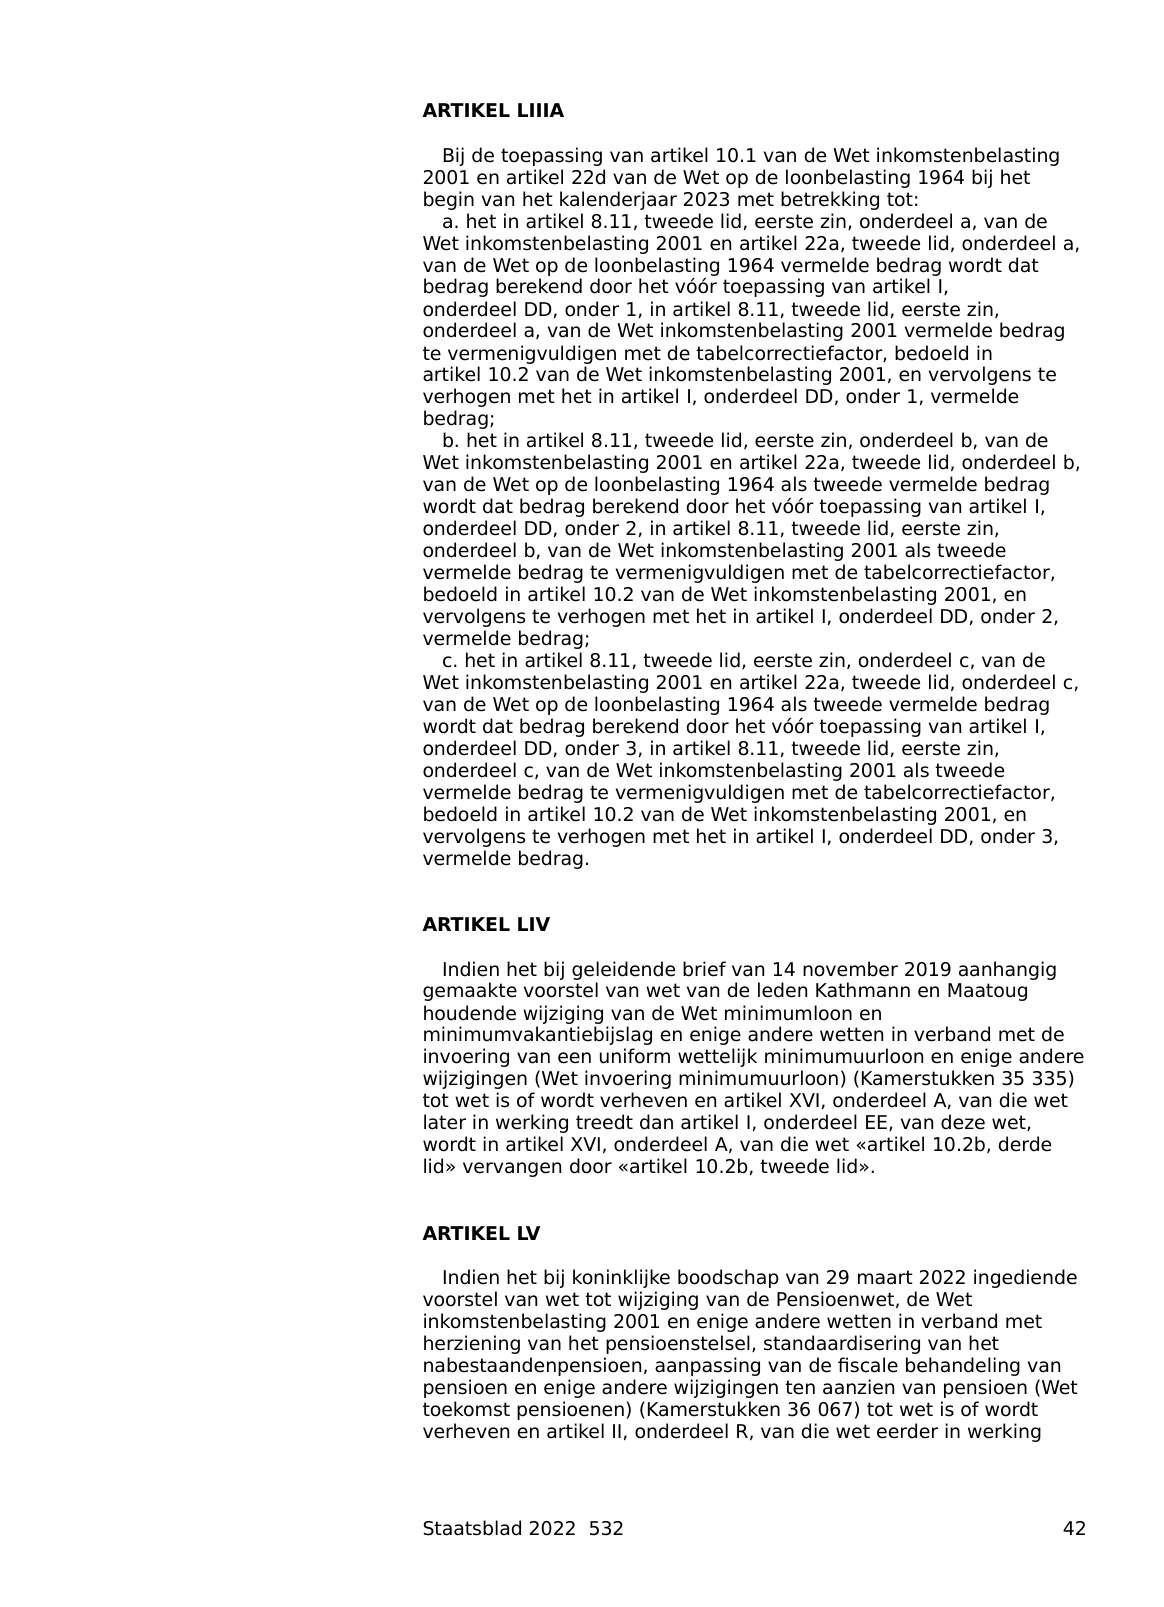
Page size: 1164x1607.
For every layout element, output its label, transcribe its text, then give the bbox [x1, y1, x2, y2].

text c. het in artikel 8.11, tweede lid, eerste zin, onderdeel c, van de Wet inkomstenbelasting 2001 en artikel 22a, tweede lid, onderdeel c, van de Wet op de loonbelasting 1964 als tweede vermelde bedrag wordt dat bedrag berekend door het vóór toepassing van artikel I, onderdeel DD, onder 3, in artikel 8.11, tweede lid, eerste zin, onderdeel c, van de Wet inkomstenbelasting 2001 als tweede vermelde bedrag te vermenigvuldigen met de tabelcorrectiefactor, bedoeld in artikel 10.2 van de Wet inkomstenbelasting 2001, en vervolgens te verhogen met het in artikel I, onderdeel DD, onder 3, vermelde bedrag. [422, 650, 1087, 870]
subtitle ARTIKEL LV [422, 1223, 1087, 1244]
text Indien het bij geleidende brief van 14 november 2019 aanhangig gemaakte voorstel van wet van de leden Kathmann en Maatoug houdende wijziging van de Wet minimumloon en minimumvakantiebijslag en enige andere wetten in verband met de invoering van een uniform wettelijk minimumuurloon en enige andere wijzigingen (Wet invoering minimumuurloon) (Kamerstukken 35 335) tot wet is of wordt verheven en artikel XVI, onderdeel A, van die wet later in werking treedt dan artikel I, onderdeel EE, van deze wet, wordt in artikel XVI, onderdeel A, van die wet «artikel 10.2b, derde lid» vervangen door «artikel 10.2b, tweede lid». [422, 958, 1087, 1178]
text a. het in artikel 8.11, tweede lid, eerste zin, onderdeel a, van de Wet inkomstenbelasting 2001 en artikel 22a, tweede lid, onderdeel a, van de Wet op de loonbelasting 1964 vermelde bedrag wordt dat bedrag berekend door het vóór toepassing van artikel I, onderdeel DD, onder 1, in artikel 8.11, tweede lid, eerste zin, onderdeel a, van de Wet inkomstenbelasting 2001 vermelde bedrag te vermenigvuldigen met de tabelcorrectiefactor, bedoeld in artikel 10.2 van de Wet inkomstenbelasting 2001, en vervolgens te verhogen met het in artikel I, onderdeel DD, onder 1, vermelde bedrag; [422, 211, 1087, 430]
subtitle ARTIKEL LIIIA [422, 100, 1087, 122]
text Bij de toepassing van artikel 10.1 van de Wet inkomstenbelasting 2001 en artikel 22d van de Wet op de loonbelasting 1964 bij het begin van het kalenderjaar 2023 met betrekking tot: [422, 144, 1087, 211]
text Indien het bij koninklijke boodschap van 29 maart 2022 ingediende voorstel van wet tot wijziging van de Pensioenwet, de Wet inkomstenbelasting 2001 en enige andere wetten in verband met herziening van het pensioenstelsel, standaardisering van het nabestaandenpensioen, aanpassing van de fiscale behandeling van pensioen en enige andere wijzigingen ten aanzien van pensioen (Wet toekomst pensioenen) (Kamerstukken 36 067) tot wet is of wordt verheven en artikel II, onderdeel R, van die wet eerder in werking [422, 1267, 1087, 1443]
text b. het in artikel 8.11, tweede lid, eerste zin, onderdeel b, van de Wet inkomstenbelasting 2001 en artikel 22a, tweede lid, onderdeel b, van de Wet op de loonbelasting 1964 als tweede vermelde bedrag wordt dat bedrag berekend door het vóór toepassing van artikel I, onderdeel DD, onder 2, in artikel 8.11, tweede lid, eerste zin, onderdeel b, van de Wet inkomstenbelasting 2001 als tweede vermelde bedrag te vermenigvuldigen met de tabelcorrectiefactor, bedoeld in artikel 10.2 van de Wet inkomstenbelasting 2001, en vervolgens te verhogen met het in artikel I, onderdeel DD, onder 2, vermelde bedrag; [422, 430, 1087, 650]
subtitle ARTIKEL LIV [422, 914, 1087, 936]
